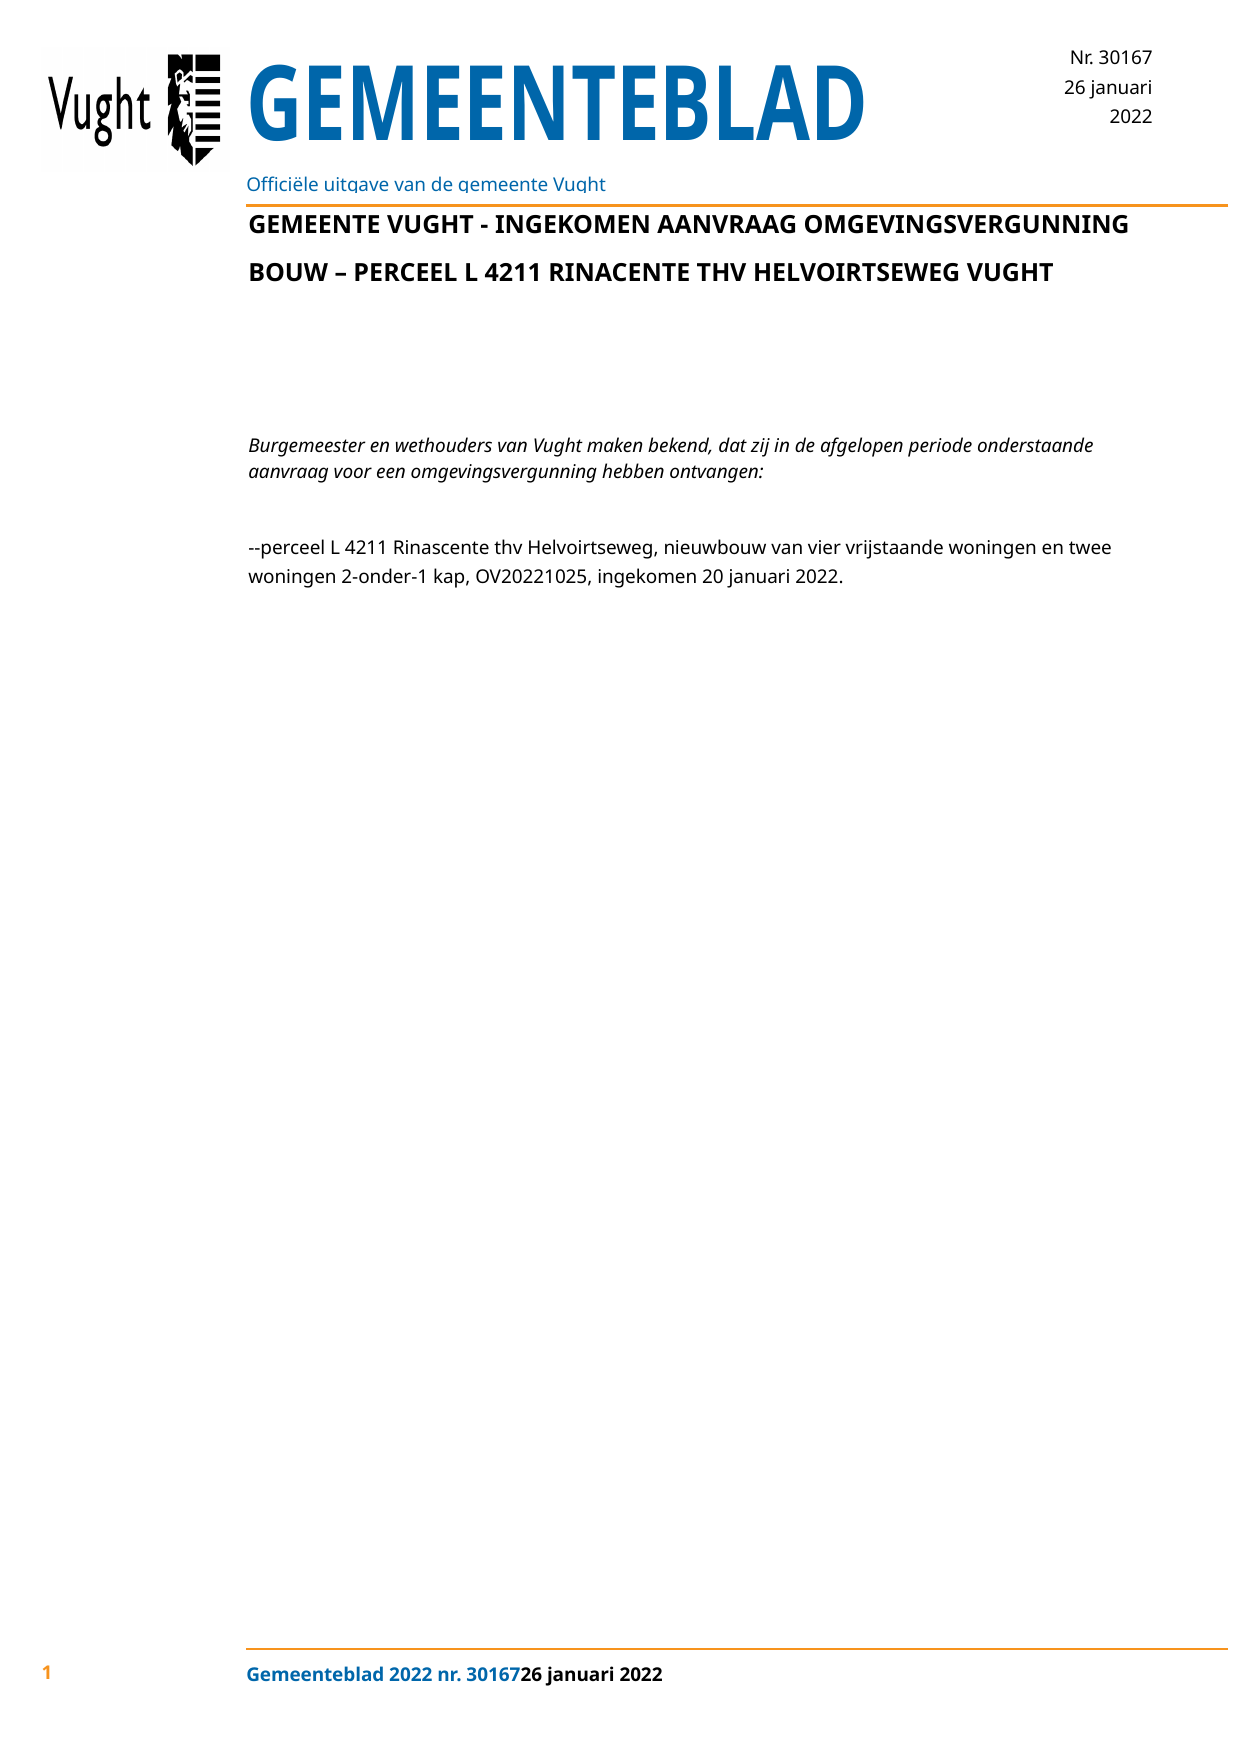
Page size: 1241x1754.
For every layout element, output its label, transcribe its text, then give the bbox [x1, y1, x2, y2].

text GEMEENTE VUGHT - INGEKOMEN AANVRAAG OMGEVINGSVERGUNNING BOUW – PERCEEL L 4211 RINACENTE THV HELVOIRTSEWEG VUGHT [248, 207, 1152, 288]
text Burgemeester en wethouders van Vught maken bekend, dat zij in de afgelopen periode onderstaande aanvraag voor een omgevingsvergunning hebben ontvangen: [248, 432, 1152, 484]
picture [41, 47, 231, 172]
text --perceel L 4211 Rinascente thv Helvoirtseweg, nieuwbouw van vier vrijstaande woningen en twee woningen 2-onder-1 kap, OV20221025, ingekomen 20 januari 2022. [248, 534, 1152, 589]
